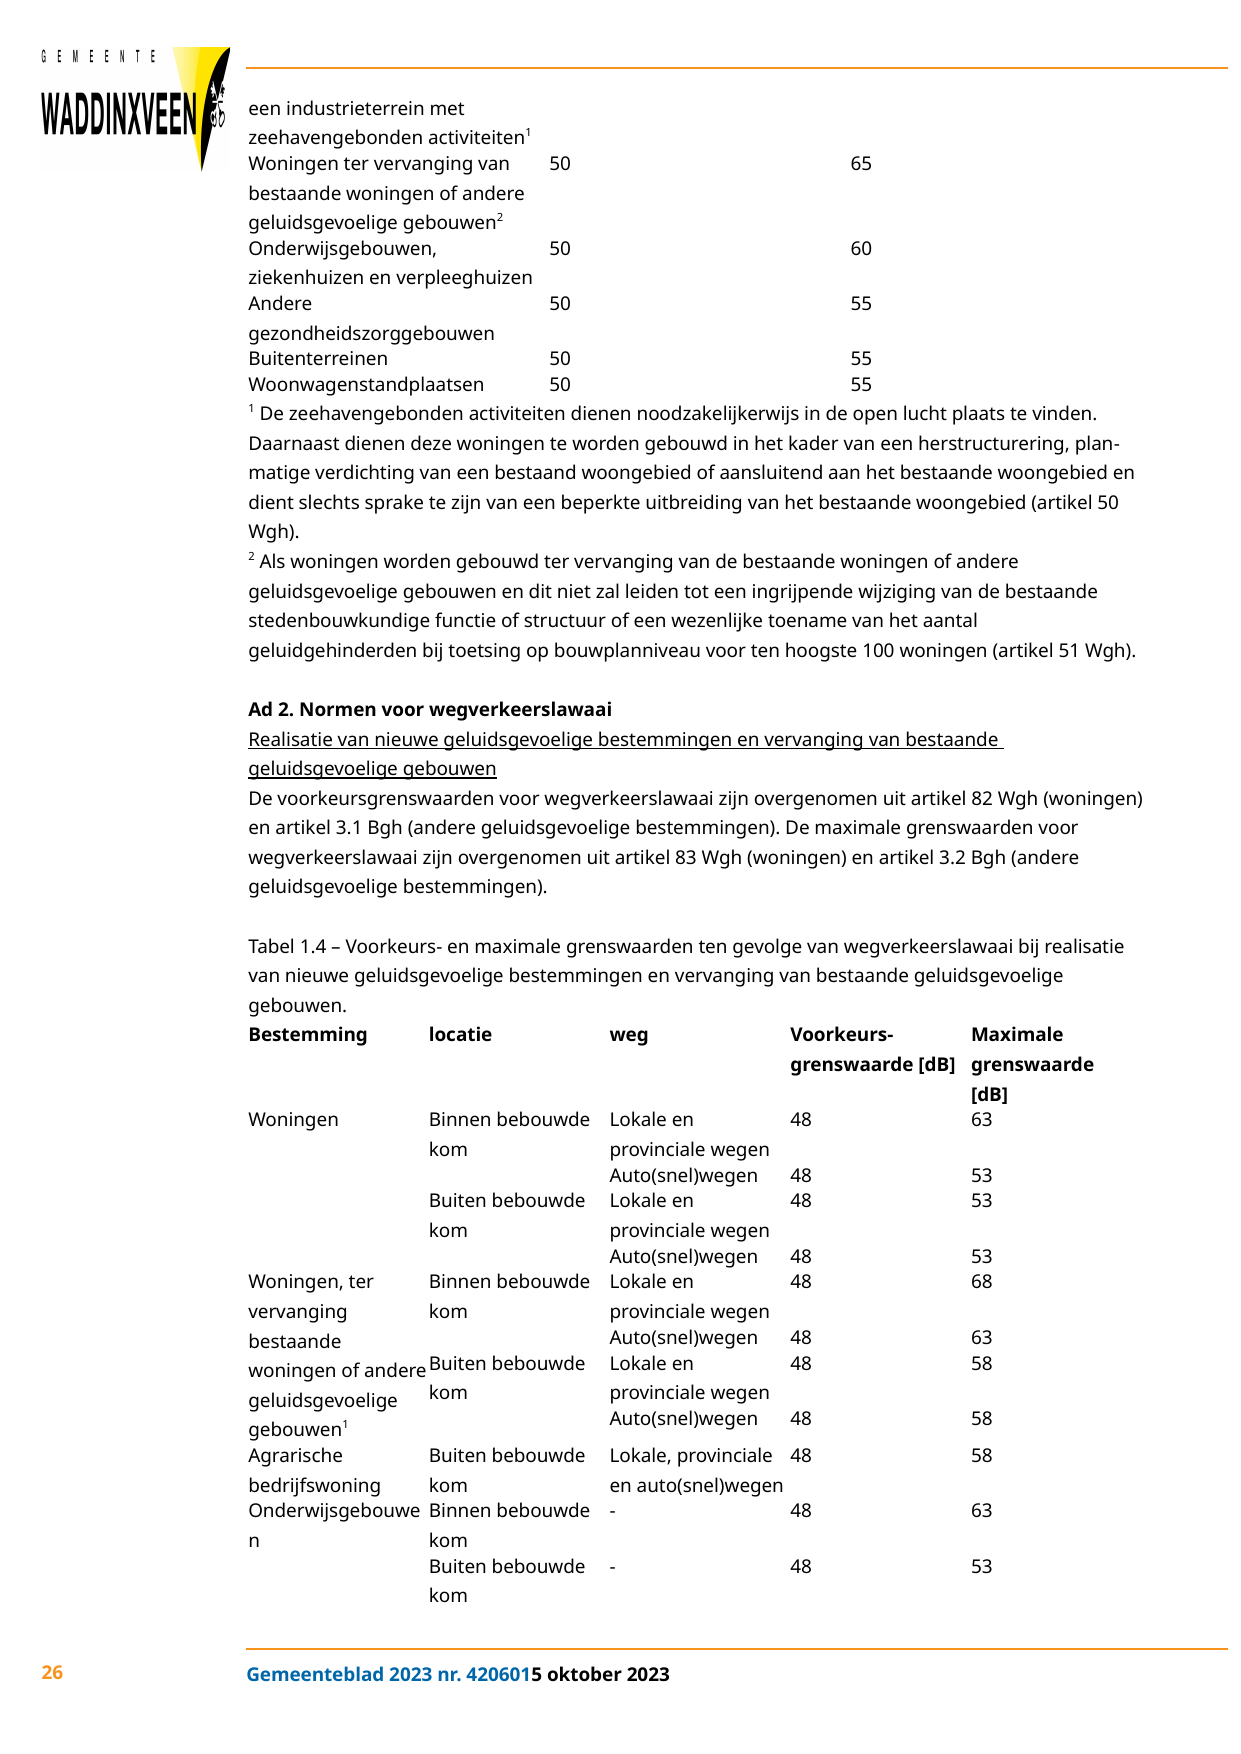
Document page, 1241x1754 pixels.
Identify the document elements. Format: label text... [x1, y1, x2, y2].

table_cell 48 [790, 1107, 971, 1162]
table_cell Lokale en provinciale wegen [609, 1269, 790, 1324]
table_header Voorkeurs­grenswaarde [dB] [790, 1022, 971, 1107]
table_cell 58 [971, 1442, 1152, 1498]
table_cell 50 [549, 346, 850, 371]
table_cell 48 [790, 1188, 971, 1243]
table_cell 63 [971, 1498, 1152, 1553]
table_header locatie [429, 1022, 609, 1107]
table_cell 60 [850, 235, 1152, 290]
table_cell 55 [850, 290, 1152, 346]
table_cell 48 [790, 1498, 971, 1553]
table_cell Binnen bebouwde kom [429, 1269, 609, 1350]
table_cell 50 [549, 235, 850, 290]
table_cell Lokale en provinciale wegen [609, 1107, 790, 1162]
table_cell Woningen, ter vervanging bestaande woningen of andere geluidsgevoelige gebouwen1 [248, 1269, 429, 1442]
table_cell [850, 95, 1152, 150]
table_cell Onderwijsgebouwen, ziekenhuizen en verpleeghuizen [248, 235, 549, 290]
table_cell Lokale, provinciale en auto(snel)wegen [609, 1442, 790, 1498]
table_cell Woonwagenstandplaatsen [248, 371, 549, 397]
table_cell 48 [790, 1324, 971, 1350]
table_cell 53 [971, 1188, 1152, 1243]
text Tabel 1.4 – Voorkeurs- en maximale grenswaarden ten gevolge van wegverkeerslawaai bij realisatie van nieuwe geluidsgevoelige bestemmingen en vervanging van bestaande geluidsgevoelige gebouwen. [248, 933, 1152, 1018]
table_cell Auto(snel)wegen [609, 1324, 790, 1350]
table_cell 48 [790, 1269, 971, 1324]
table_cell 48 [790, 1162, 971, 1188]
table_cell Binnen bebouwde kom [429, 1498, 609, 1553]
table_header Maximale grenswaarde [dB] [971, 1022, 1152, 1107]
table_cell 50 [549, 371, 850, 397]
text 2 Als woningen worden gebouwd ter vervanging van de bestaande woningen of andere geluidsgevoelige gebouwen en dit niet zal leiden tot een ingrijpende wijziging van de bestaande steden­bouwkundige functie of structuur of een wezenlijke toename van het aantal geluidgehinderden bij toetsing op bouwplanniveau voor ten hoogste 100 woningen (artikel 51 Wgh). [248, 548, 1152, 663]
table_cell Andere gezondheidszorggebouwen [248, 290, 549, 346]
table_cell 48 [790, 1553, 971, 1608]
table_cell Auto(snel)wegen [609, 1243, 790, 1269]
table_cell Woningen ter vervanging van bestaande woningen of andere geluidsgevoelige gebouwen2 [248, 150, 549, 235]
table_cell Auto(snel)wegen [609, 1162, 790, 1188]
table_cell 63 [971, 1107, 1152, 1162]
table_cell een industrieterrein met zeehavengebonden activiteiten1 [248, 95, 549, 150]
table_cell 53 [971, 1553, 1152, 1608]
text De voorkeursgrenswaarden voor wegverkeerslawaai zijn overgenomen uit artikel 82 Wgh (woningen) en artikel 3.1 Bgh (andere geluidsgevoelige bestemmingen). De maximale grenswaarden voor wegverkeerslawaai zijn overgenomen uit artikel 83 Wgh (woningen) en artikel 3.2 Bgh (andere geluidsgevoelige bestemmingen). [248, 785, 1152, 899]
table_cell - [609, 1498, 790, 1553]
table_cell Woningen [248, 1107, 429, 1269]
table_cell 58 [971, 1350, 1152, 1405]
table_cell Lokale en provinciale wegen [609, 1350, 790, 1405]
table_cell Buiten bebouwde kom [429, 1553, 609, 1608]
picture [41, 47, 231, 172]
table_cell 48 [790, 1243, 971, 1269]
table_cell 48 [790, 1442, 971, 1498]
table_cell Buitenterreinen [248, 346, 549, 371]
table_cell 55 [850, 371, 1152, 397]
table_cell 48 [790, 1405, 971, 1442]
table_cell Buiten bebouwde kom [429, 1442, 609, 1498]
table_cell 53 [971, 1243, 1152, 1269]
table_cell 50 [549, 150, 850, 235]
table_cell Agrarische bedrijfswoning [248, 1442, 429, 1498]
table_cell 55 [850, 346, 1152, 371]
table_cell Buiten bebouwde kom [429, 1188, 609, 1269]
table_cell 50 [549, 290, 850, 346]
table_cell Auto(snel)wegen [609, 1405, 790, 1442]
table_cell 68 [971, 1269, 1152, 1324]
table_cell 58 [971, 1405, 1152, 1442]
text Ad 2. Normen voor wegverkeerslawaai [248, 696, 1152, 722]
table_cell Onderwijsgebouwen [248, 1498, 429, 1608]
table_cell 65 [850, 150, 1152, 235]
table_cell Binnen bebouwde kom [429, 1107, 609, 1188]
table_cell Buiten bebouwde kom [429, 1350, 609, 1442]
text Realisatie van nieuwe geluidsgevoelige bestemmingen en vervanging van bestaande geluidsgevoelige gebouwen [248, 726, 1152, 781]
table_cell 48 [790, 1350, 971, 1405]
text 1 De zeehavengebonden activiteiten dienen noodzakelijkerwijs in de open lucht plaats te vinden. Daarnaast dienen deze woningen te worden gebouwd in het kader van een herstructurering, plan­matige verdichting van een bestaand woongebied of aansluitend aan het bestaande woongebied en dient slechts sprake te zijn van een beperkte uitbreiding van het bestaande woongebied (artikel 50 Wgh). [248, 400, 1152, 544]
table_cell 63 [971, 1324, 1152, 1350]
table_cell [549, 95, 850, 150]
table_header weg [609, 1022, 790, 1107]
table_cell - [609, 1553, 790, 1608]
table_header Bestemming [248, 1022, 429, 1107]
table_cell Lokale en provinciale wegen [609, 1188, 790, 1243]
table_cell 53 [971, 1162, 1152, 1188]
